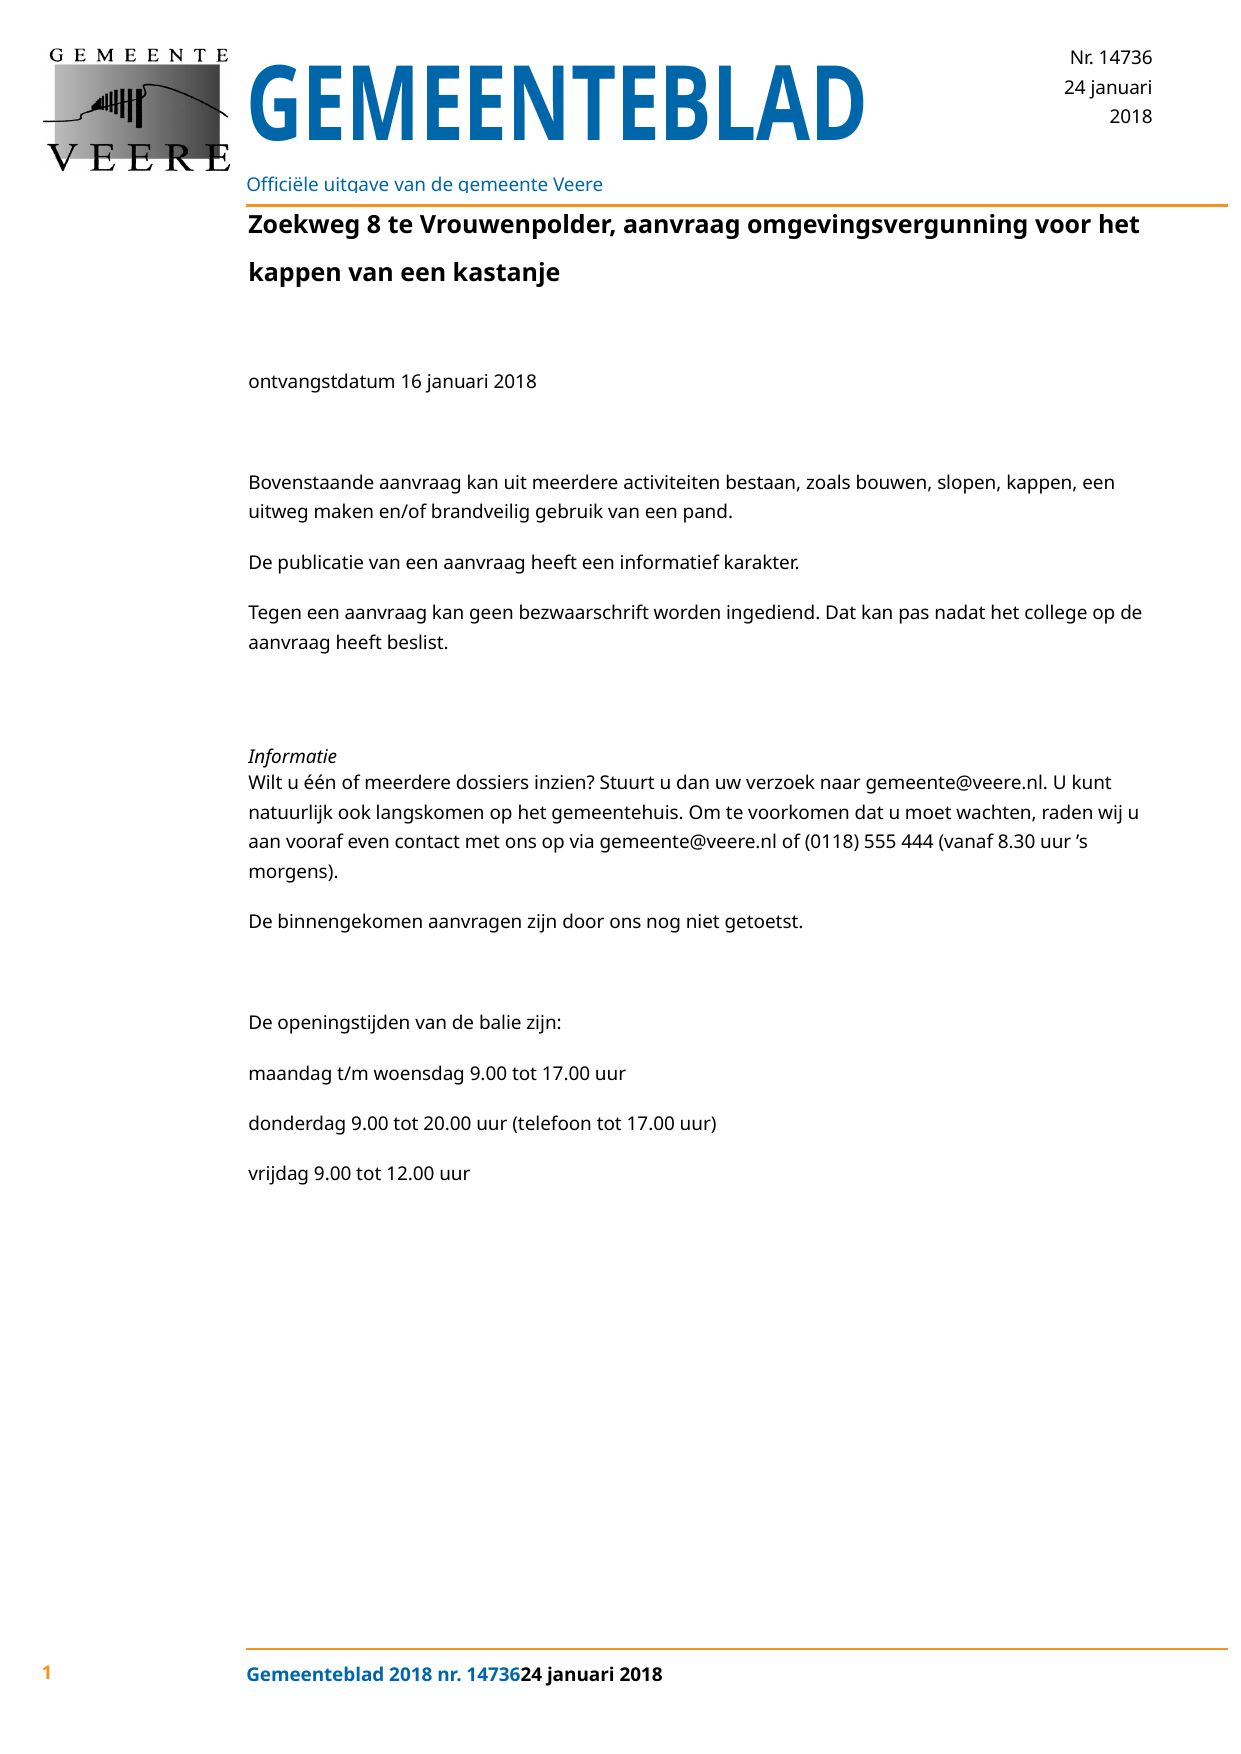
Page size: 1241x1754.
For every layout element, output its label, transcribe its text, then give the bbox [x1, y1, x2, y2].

text Wilt u één of meerdere dossiers inzien? Stuurt u dan uw verzoek naar gemeente@veere.nl. U kunt natuurlijk ook langskomen op het gemeentehuis. Om te voorkomen dat u moet wachten, raden wij u aan vooraf even contact met ons op via gemeente@veere.nl of (0118) 555 444 (vanaf 8.30 uur ’s morgens). [248, 769, 1152, 884]
text Bovenstaande aanvraag kan uit meerdere activiteiten bestaan, zoals bouwen, slopen, kappen, een uitweg maken en/of brandveilig gebruik van een pand. [248, 469, 1152, 524]
text donderdag 9.00 tot 20.00 uur (telefoon tot 17.00 uur) [248, 1110, 1152, 1136]
text Zoekweg 8 te Vrouwenpolder, aanvraag omgevingsvergunning voor het kappen van een kastanje [248, 207, 1152, 288]
text vrijdag 9.00 tot 12.00 uur [248, 1161, 1152, 1186]
picture [41, 47, 231, 172]
text De openingstijden van de balie zijn: [248, 1009, 1152, 1035]
text Tegen een aanvraag kan geen bezwaarschrift worden ingediend. Dat kan pas nadat het college op de aanvraag heeft beslist. [248, 599, 1152, 655]
text De publicatie van een aanvraag heeft een informatief karakter. [248, 549, 1152, 575]
text Informatie [248, 743, 1152, 769]
text ontvangstdatum 16 januari 2018 [248, 368, 1152, 394]
text maandag t/m woensdag 9.00 tot 17.00 uur [248, 1060, 1152, 1085]
text De binnengekomen aanvragen zijn door ons nog niet getoetst. [248, 908, 1152, 934]
